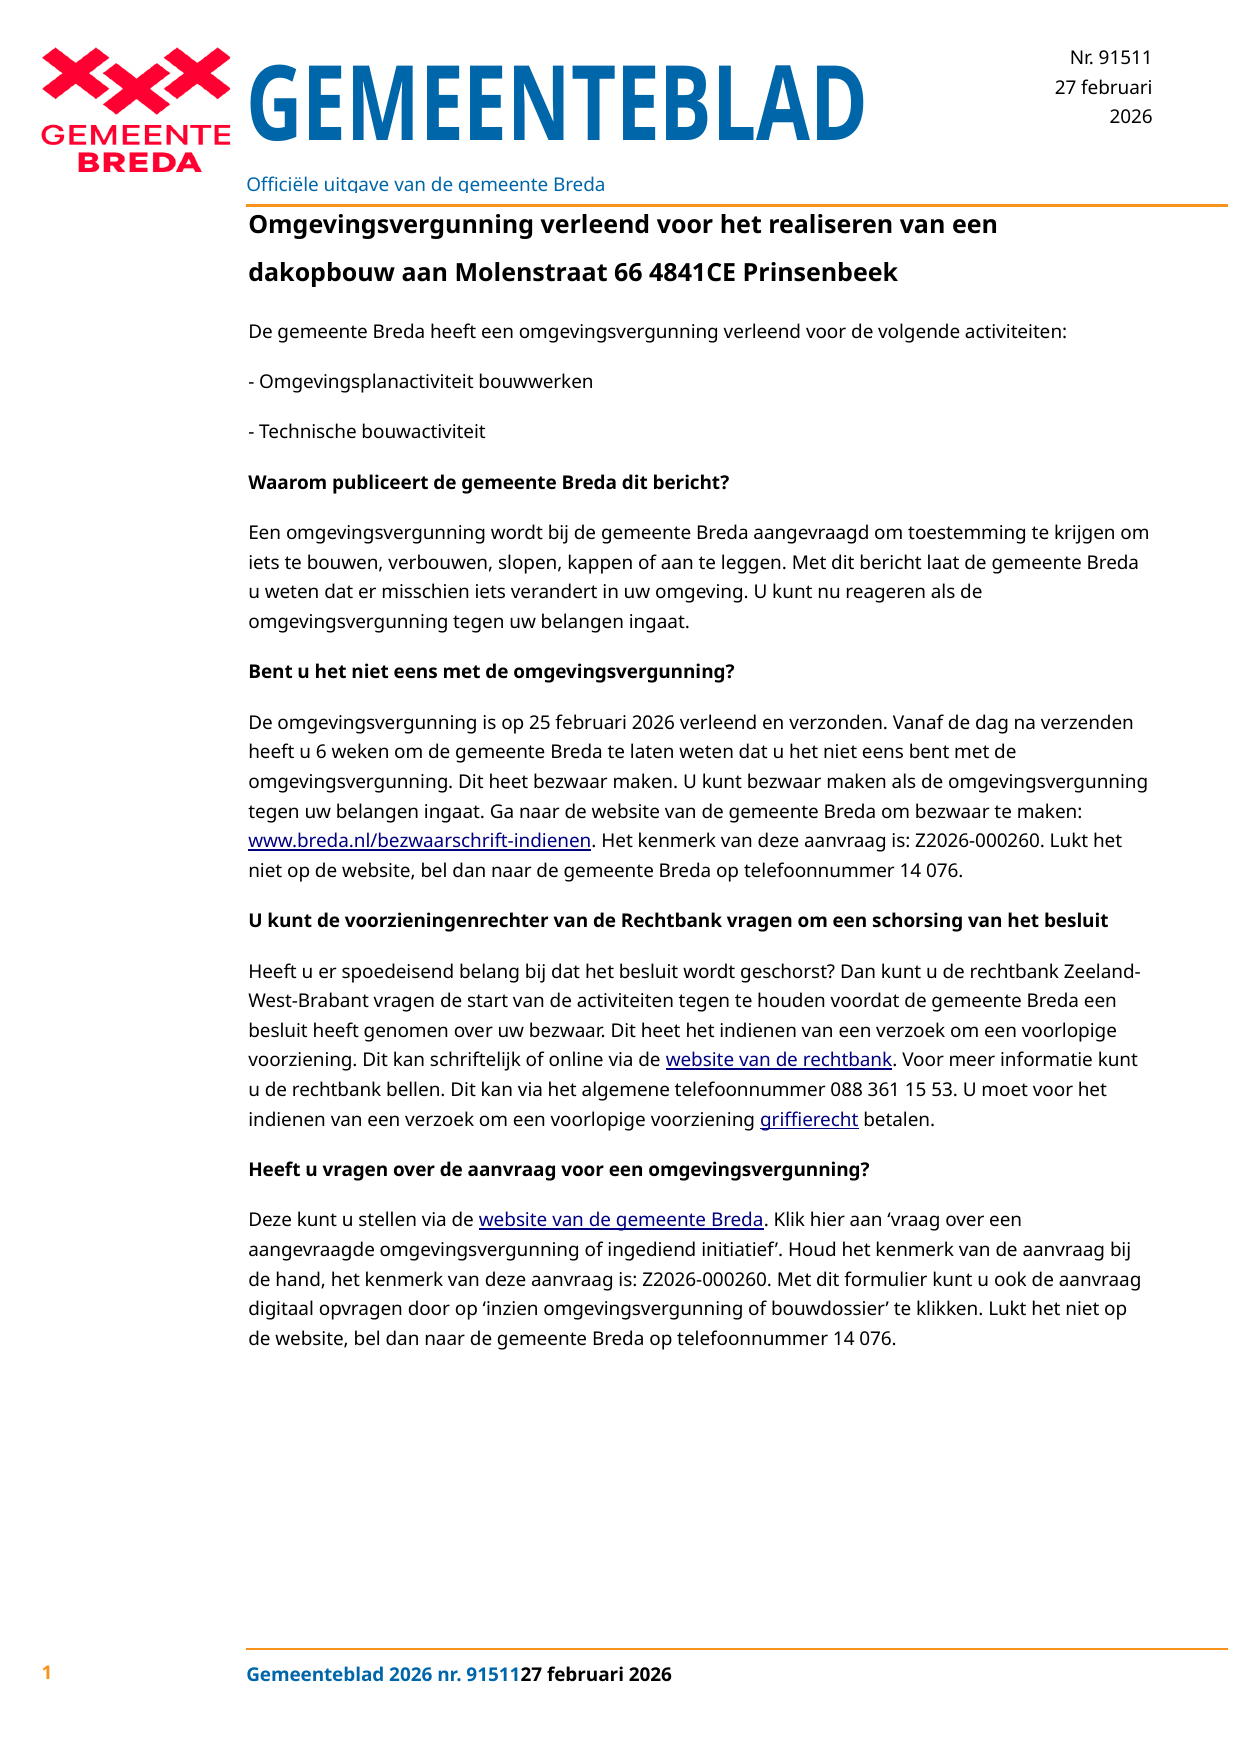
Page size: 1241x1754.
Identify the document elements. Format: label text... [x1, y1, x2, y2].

text Heeft u vragen over de aanvraag voor een omgevingsvergunning? [248, 1156, 1152, 1182]
text - Technische bouwactiviteit [248, 419, 1152, 444]
text Heeft u er spoedeisend belang bij dat het besluit wordt geschorst? Dan kunt u de rechtbank Zeeland-West-Brabant vragen de start van de activiteiten tegen te houden voordat de gemeente Breda een besluit heeft genomen over uw bezwaar. Dit heet het indienen van een verzoek om een voorlopige voorziening. Dit kan schriftelijk of online via de website van de rechtbank. Voor meer informatie kunt u de rechtbank bellen. Dit kan via het algemene telefoonnummer 088 361 15 53. U moet voor het indienen van een verzoek om een voorlopige voorziening griffierecht betalen. [248, 958, 1152, 1132]
text U kunt de voorzieningenrechter van de Rechtbank vragen om een schorsing van het besluit [248, 907, 1152, 933]
text De omgevingsvergunning is op 25 februari 2026 verleend en verzonden. Vanaf de dag na verzenden heeft u 6 weken om de gemeente Breda te laten weten dat u het niet eens bent met de omgevingsvergunning. Dit heet bezwaar maken. U kunt bezwaar maken als de omgevingsvergunning tegen uw belangen ingaat. Ga naar de website van de gemeente Breda om bezwaar te maken: www.breda.nl/bezwaarschrift-indienen. Het kenmerk van deze aanvraag is: Z2026-000260. Lukt het niet op de website, bel dan naar de gemeente Breda op telefoonnummer 14 076. [248, 709, 1152, 883]
text Omgevingsvergunning verleend voor het realiseren van een dakopbouw aan Molenstraat 66 4841CE Prinsenbeek [248, 207, 1152, 288]
text Bent u het niet eens met de omgevingsvergunning? [248, 659, 1152, 684]
picture [41, 47, 231, 172]
text Waarom publiceert de gemeente Breda dit bericht? [248, 469, 1152, 495]
text - Omgevingsplanactiviteit bouwwerken [248, 368, 1152, 394]
text Een omgevingsvergunning wordt bij de gemeente Breda aangevraagd om toestemming te krijgen om iets te bouwen, verbouwen, slopen, kappen of aan te leggen. Met dit bericht laat de gemeente Breda u weten dat er misschien iets verandert in uw omgeving. U kunt nu reageren als de omgevingsvergunning tegen uw belangen ingaat. [248, 519, 1152, 634]
text Deze kunt u stellen via de website van de gemeente Breda. Klik hier aan ‘vraag over een aangevraagde omgevingsvergunning of ingediend initiatief’. Houd het kenmerk van de aanvraag bij de hand, het kenmerk van deze aanvraag is: Z2026-000260. Met dit formulier kunt u ook de aanvraag digitaal opvragen door op ‘inzien omgevingsvergunning of bouwdossier’ te klikken. Lukt het niet op de website, bel dan naar de gemeente Breda op telefoonnummer 14 076. [248, 1207, 1152, 1351]
text De gemeente Breda heeft een omgevingsvergunning verleend voor de volgende activiteiten: [248, 318, 1152, 344]
